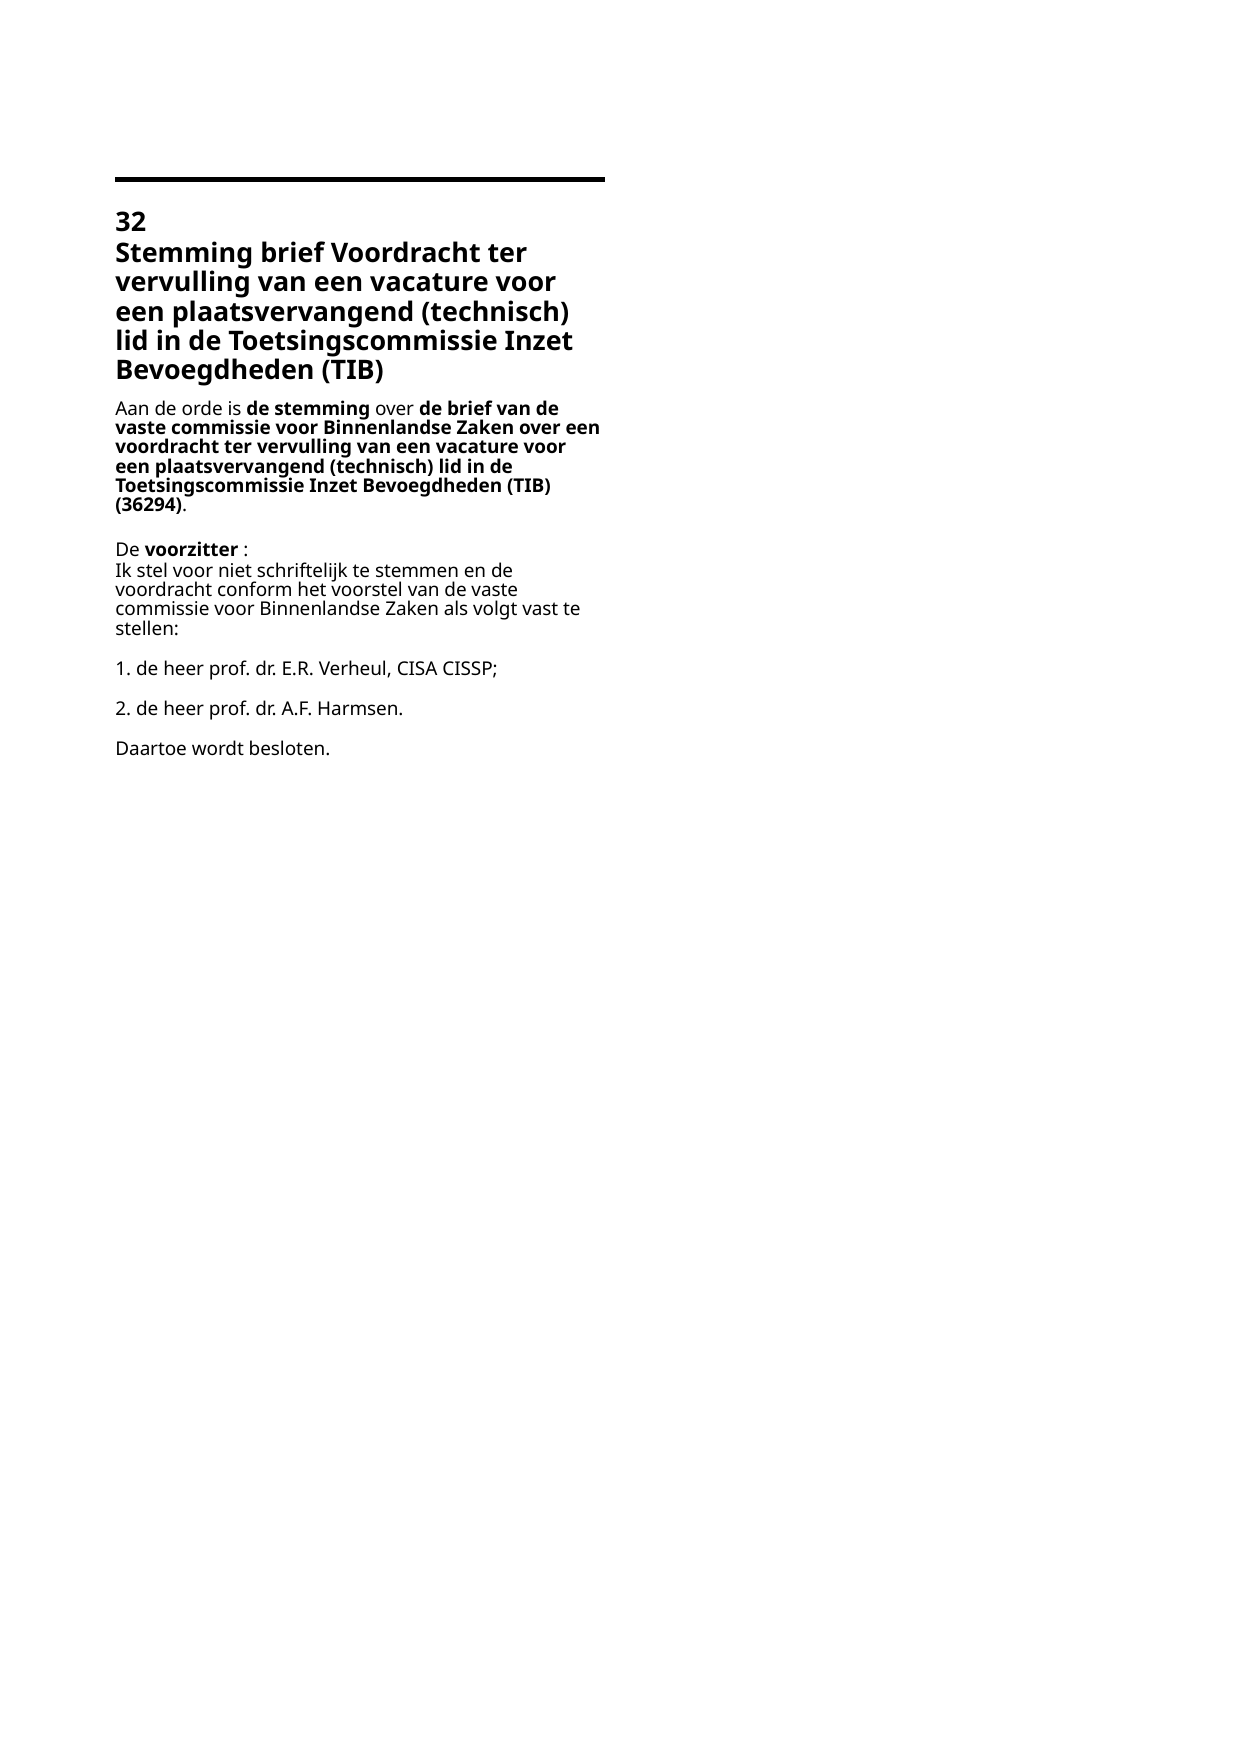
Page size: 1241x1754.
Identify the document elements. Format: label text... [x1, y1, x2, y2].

text 32 [115, 203, 605, 239]
text Stemming brief Voordracht ter vervulling van een vacature voor een plaatsvervangend (technisch) lid in de Toetsingscommissie Inzet Bevoegdheden (TIB) [115, 239, 605, 400]
text Aan de orde is de stemming over de brief van de vaste commissie voor Binnenlandse Zaken over een voordracht ter vervulling van een vacature voor een plaatsvervangend (technisch) lid in de Toetsingscommissie Inzet Bevoegdheden (TIB) (36294). [115, 400, 605, 515]
text 2. de heer prof. dr. A.F. Harmsen. [115, 700, 605, 719]
text Daartoe wordt besloten. [115, 740, 605, 759]
text Ik stel voor niet schriftelijk te stemmen en de voordracht conform het voorstel van de vaste commissie voor Binnenlandse Zaken als volgt vast te stellen: [115, 562, 605, 639]
text 1. de heer prof. dr. E.R. Verheul, CISA CISSP; [115, 660, 605, 679]
text De voorzitter : [115, 536, 605, 562]
